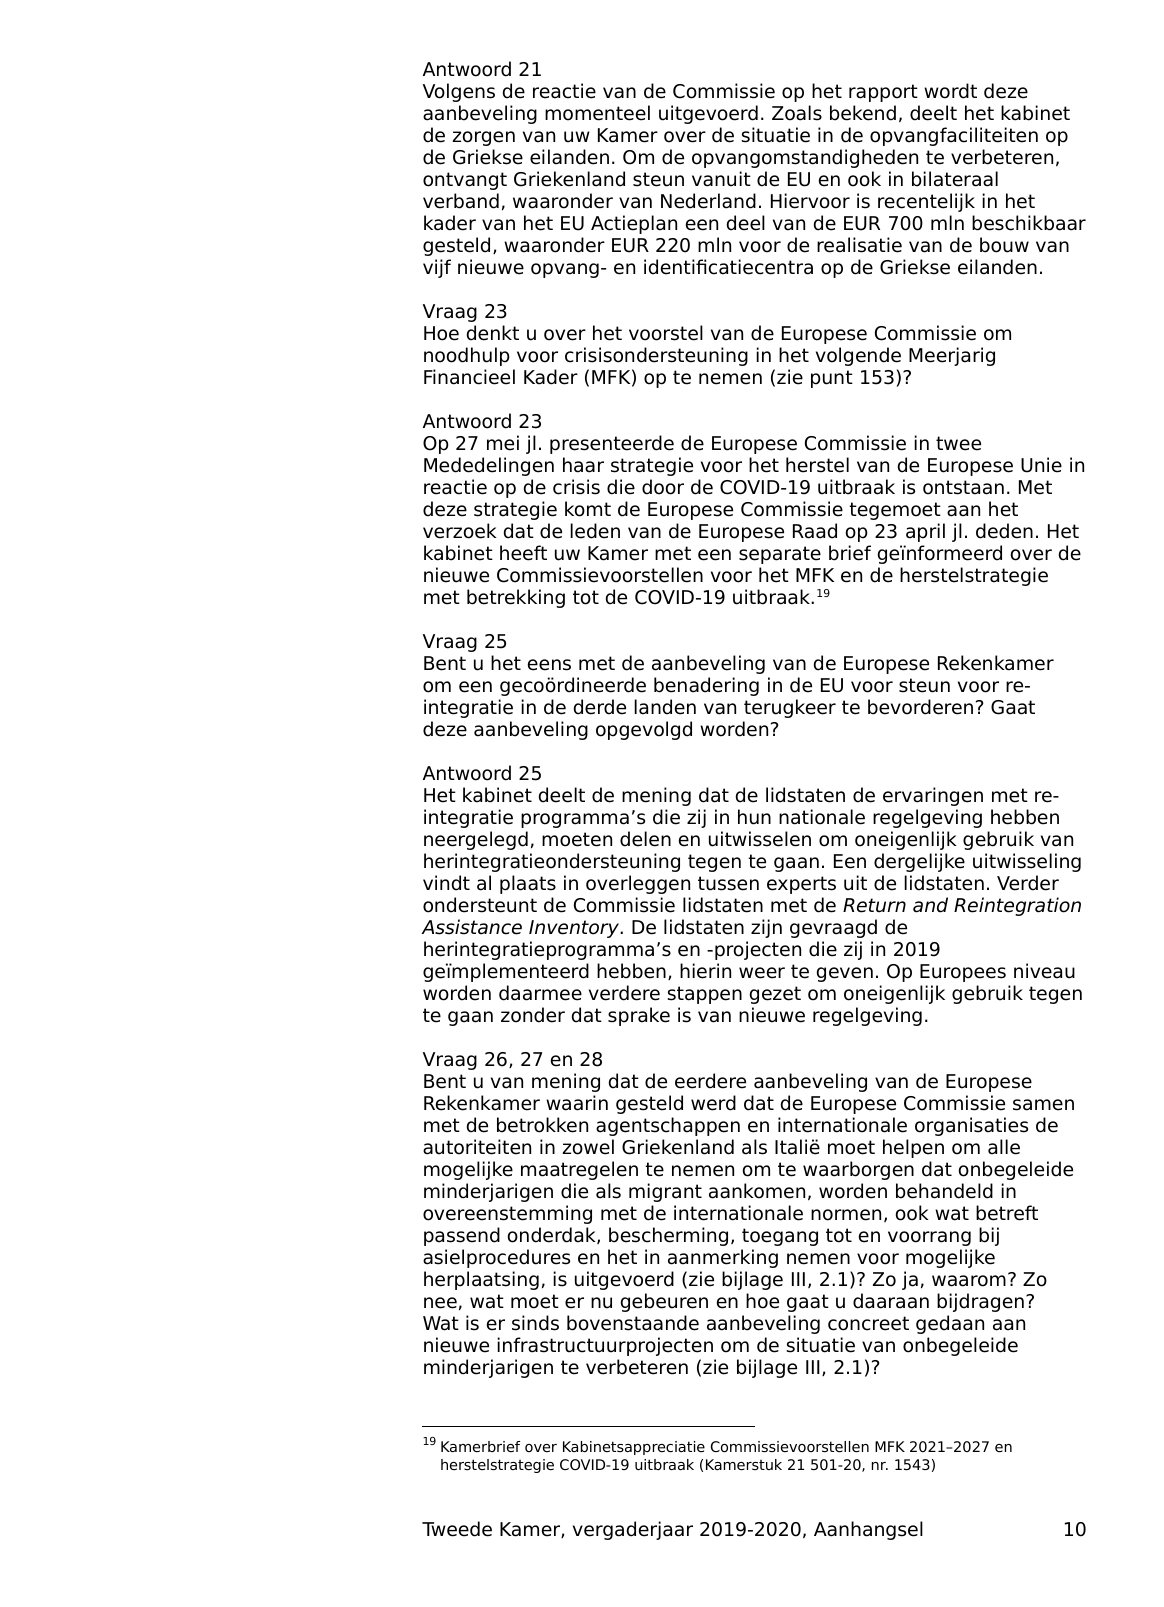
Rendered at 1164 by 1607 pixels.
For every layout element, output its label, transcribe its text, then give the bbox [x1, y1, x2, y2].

text Vraag 26, 27 en 28 [422, 1049, 1087, 1071]
text Bent u het eens met de aanbeveling van de Europese Rekenkamer om een gecoördineerde benadering in de EU voor steun voor re-integratie in de derde landen van terugkeer te bevorderen? Gaat deze aanbeveling opgevolgd worden? [422, 653, 1087, 741]
text Bent u van mening dat de eerdere aanbeveling van de Europese Rekenkamer waarin gesteld werd dat de Europese Commissie samen met de betrokken agentschappen en internationale organisaties de autoriteiten in zowel Griekenland als Italië moet helpen om alle mogelijke maatregelen te nemen om te waarborgen dat onbegeleide minderjarigen die als migrant aankomen, worden behandeld in overeenstemming met de internationale normen, ook wat betreft passend onderdak, bescherming, toegang tot en voorrang bij asielprocedures en het in aanmerking nemen voor mogelijke herplaatsing, is uitgevoerd (zie bijlage III, 2.1)? Zo ja, waarom? Zo nee, wat moet er nu gebeuren en hoe gaat u daaraan bijdragen? [422, 1071, 1087, 1313]
text Hoe denkt u over het voorstel van de Europese Commissie om noodhulp voor crisisondersteuning in het volgende Meerjarig Financieel Kader (MFK) op te nemen (zie punt 153)? [422, 323, 1087, 389]
text Wat is er sinds bovenstaande aanbeveling concreet gedaan aan nieuwe infrastructuurprojecten om de situatie van onbegeleide minderjarigen te verbeteren (zie bijlage III, 2.1)? [422, 1313, 1087, 1379]
text Op 27 mei jl. presenteerde de Europese Commissie in twee Mededelingen haar strategie voor het herstel van de Europese Unie in reactie op de crisis die door de COVID-19 uitbraak is ontstaan. Met deze strategie komt de Europese Commissie tegemoet aan het verzoek dat de leden van de Europese Raad op 23 april jl. deden. Het kabinet heeft uw Kamer met een separate brief geïnformeerd over de nieuwe Commissievoorstellen voor het MFK en de herstelstrategie met betrekking tot de COVID-19 uitbraak. [422, 433, 1087, 609]
text Volgens de reactie van de Commissie op het rapport wordt deze aanbeveling momenteel uitgevoerd. Zoals bekend, deelt het kabinet de zorgen van uw Kamer over de situatie in de opvangfaciliteiten op de Griekse eilanden. Om de opvangomstandigheden te verbeteren, ontvangt Griekenland steun vanuit de EU en ook in bilateraal verband, waaronder van Nederland. Hiervoor is recentelijk in het kader van het EU Actieplan een deel van de EUR 700 mln beschikbaar gesteld, waaronder EUR 220 mln voor de realisatie van de bouw van vijf nieuwe opvang- en identificatiecentra op de Griekse eilanden. [422, 81, 1087, 279]
text Kamerbrief over Kabinetsappreciatie Commissievoorstellen MFK 2021–2027 en herstelstrategie COVID-19 uitbraak (Kamerstuk 21 501-20, nr. 1543) [422, 1435, 1087, 1474]
text Antwoord 23 [422, 411, 1087, 433]
text Vraag 23 [422, 301, 1087, 323]
text Het kabinet deelt de mening dat de lidstaten de ervaringen met re-integratie programma’s die zij in hun nationale regelgeving hebben neergelegd, moeten delen en uitwisselen om oneigenlijk gebruik van herintegratieondersteuning tegen te gaan. Een dergelijke uitwisseling vindt al plaats in overleggen tussen experts uit de lidstaten. Verder ondersteunt de Commissie lidstaten met de Return and Reintegration Assistance Inventory. De lidstaten zijn gevraagd de herintegratieprogramma’s en -projecten die zij in 2019 geïmplementeerd hebben, hierin weer te geven. Op Europees niveau worden daarmee verdere stappen gezet om oneigenlijk gebruik tegen te gaan zonder dat sprake is van nieuwe regelgeving. [422, 785, 1087, 1027]
text Antwoord 25 [422, 763, 1087, 785]
text Vraag 25 [422, 631, 1087, 653]
text Antwoord 21 [422, 59, 1087, 81]
